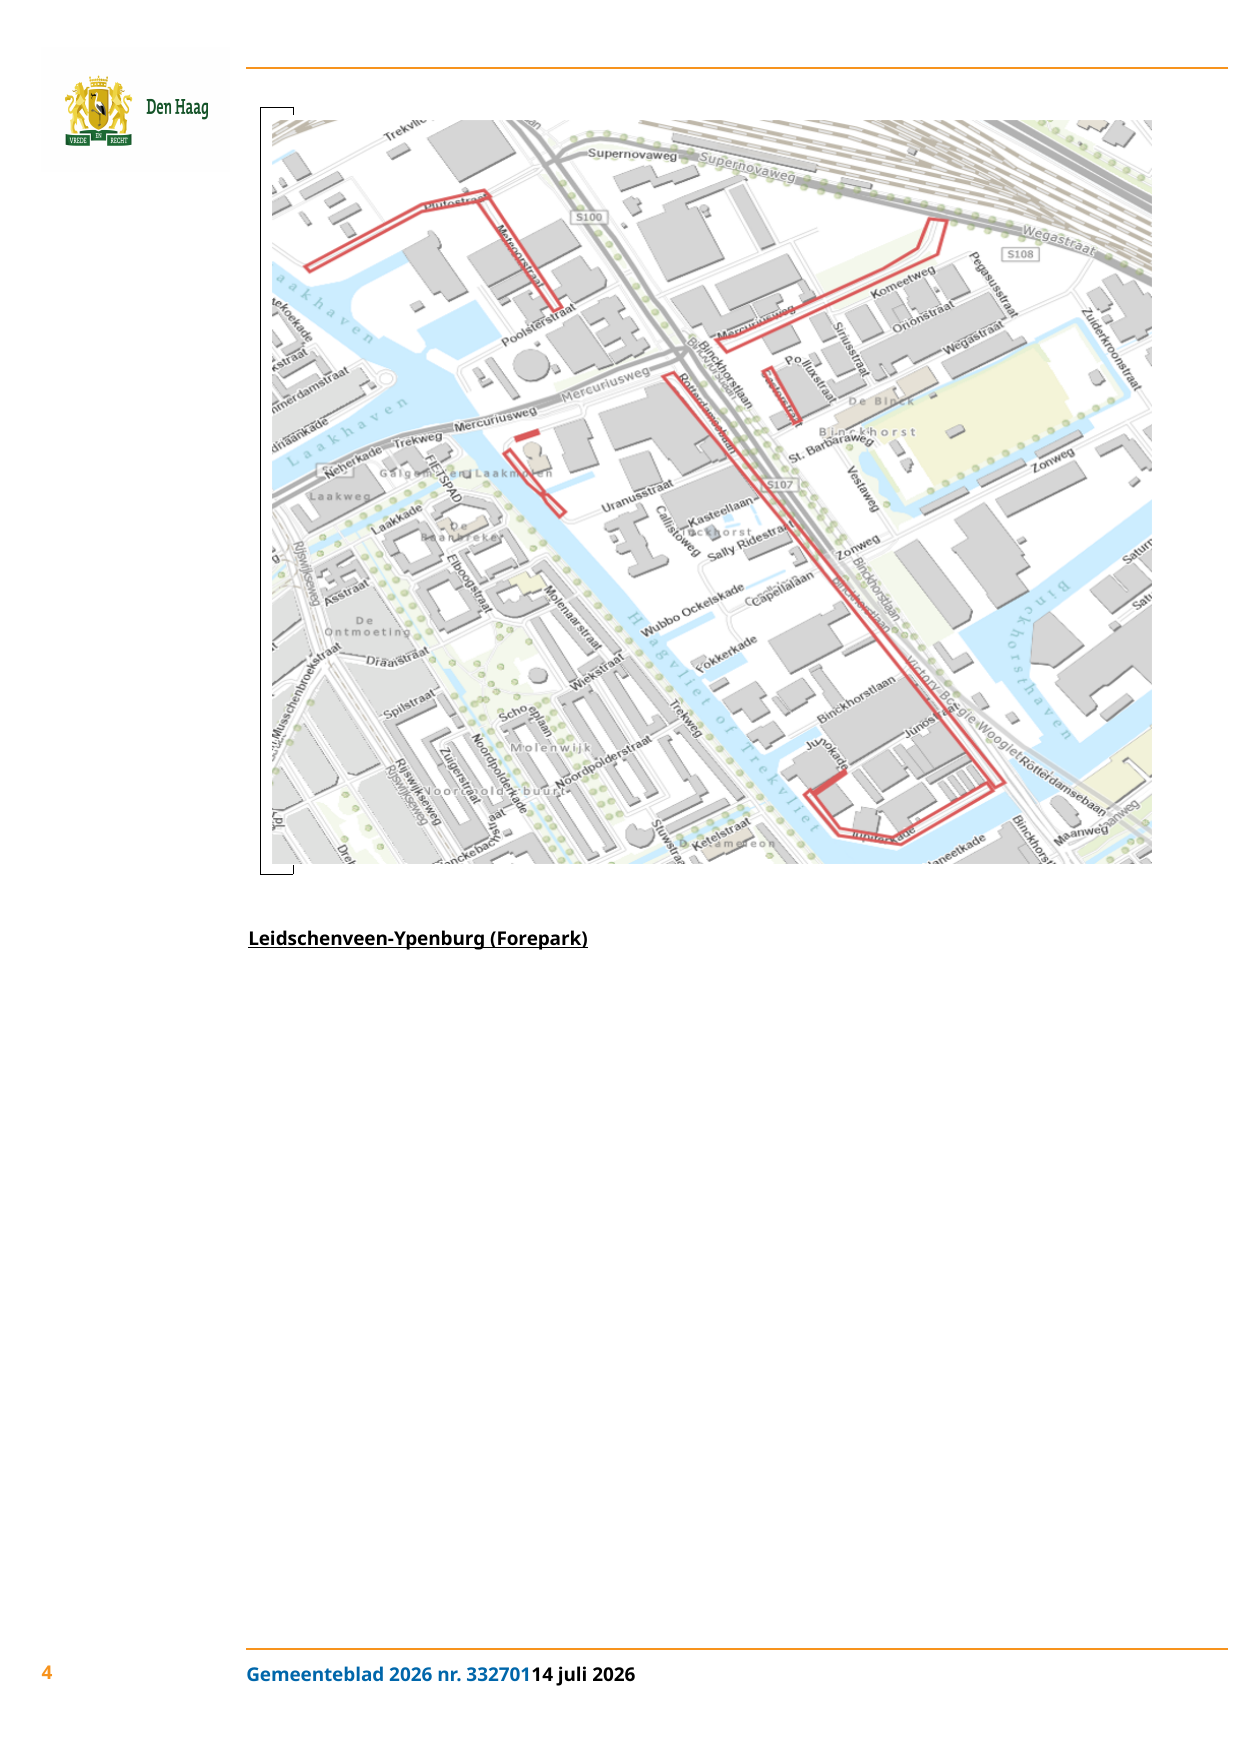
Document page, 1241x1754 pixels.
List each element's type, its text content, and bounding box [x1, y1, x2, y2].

picture [268, 115, 1155, 865]
picture [41, 47, 231, 172]
text Leidschenveen-Ypenburg (Forepark) [248, 925, 1152, 951]
